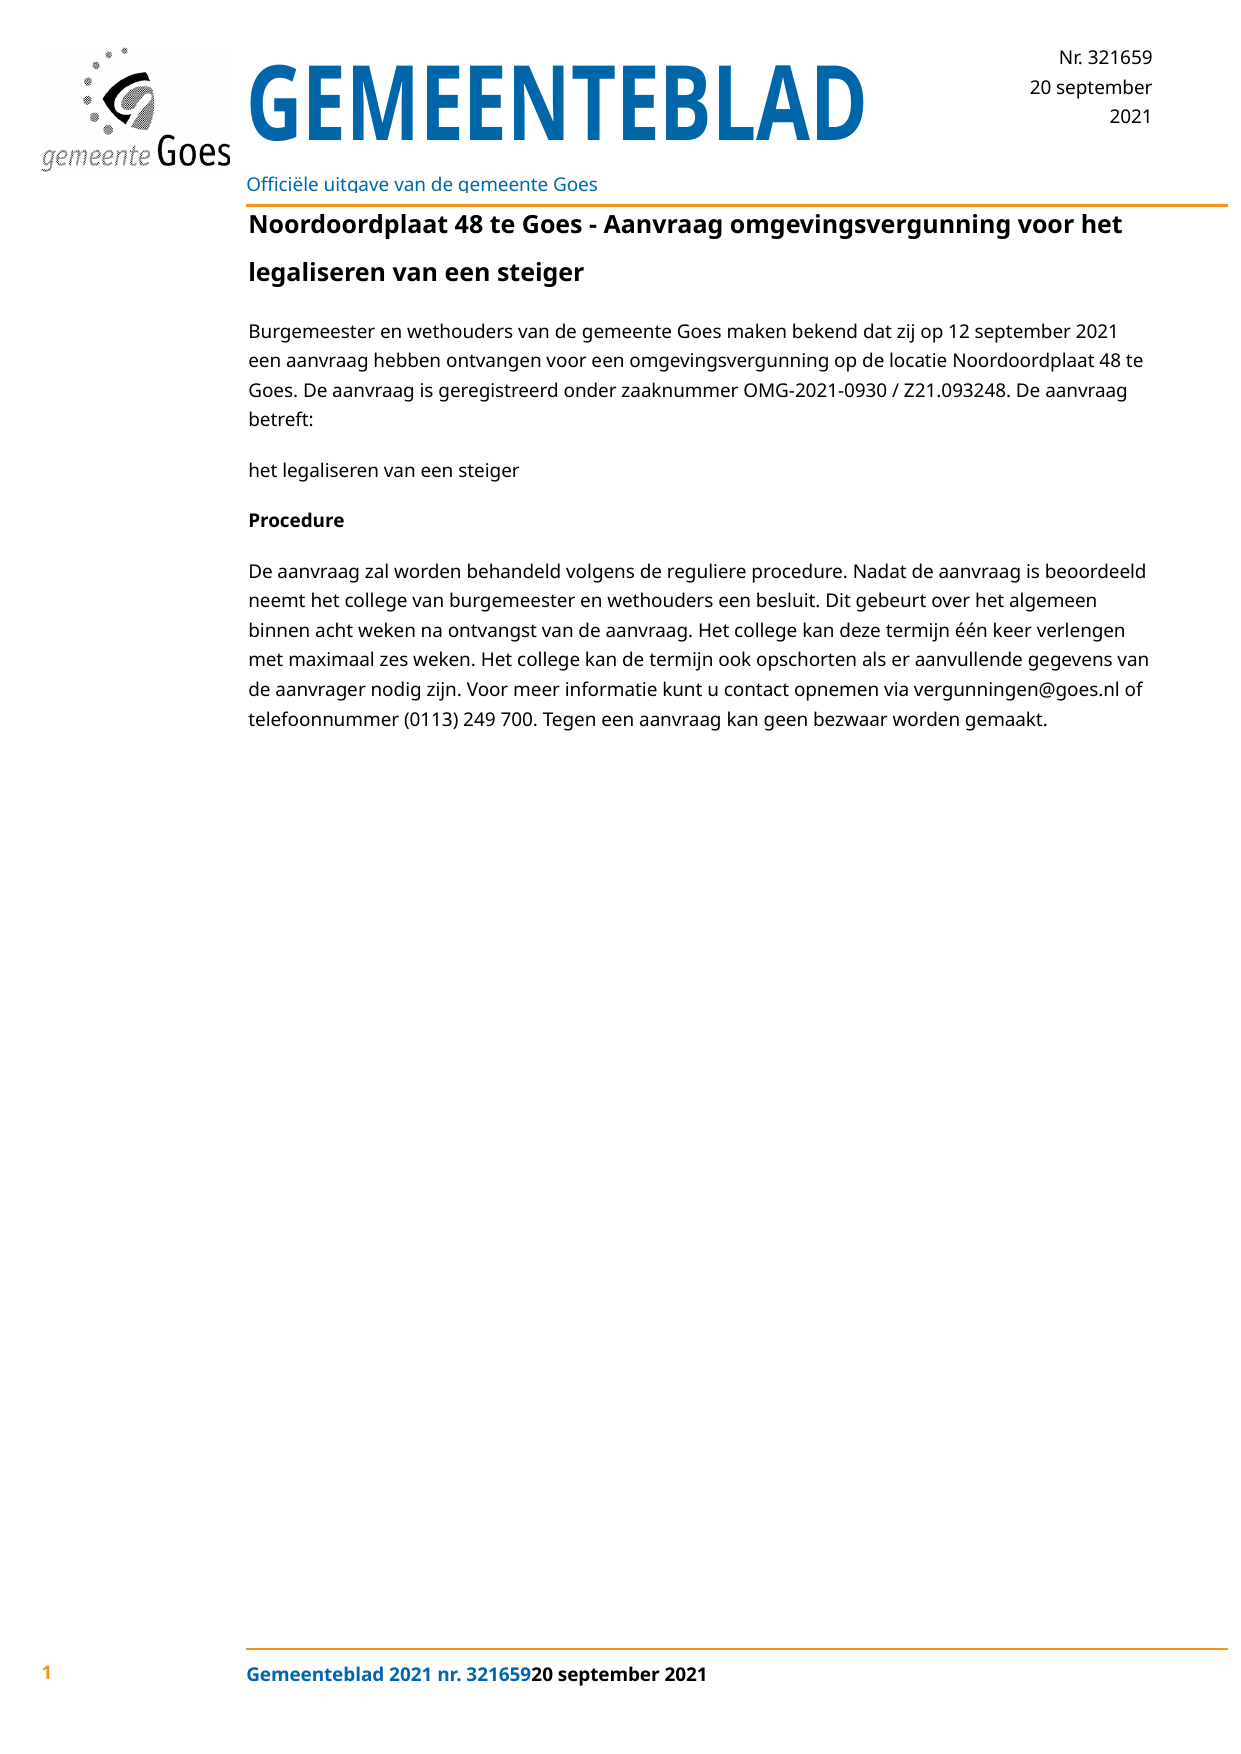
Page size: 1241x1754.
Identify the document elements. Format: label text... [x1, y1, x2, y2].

text Noordoordplaat 48 te Goes - Aanvraag omgevingsvergunning voor het legaliseren van een steiger [248, 207, 1152, 288]
text Procedure [248, 507, 1152, 533]
text het legaliseren van een steiger [248, 457, 1152, 483]
text De aanvraag zal worden behandeld volgens de reguliere procedure. Nadat de aanvraag is beoordeeld neemt het college van burgemeester en wethouders een besluit. Dit gebeurt over het algemeen binnen acht weken na ontvangst van de aanvraag. Het college kan deze termijn één keer verlengen met maximaal zes weken. Het college kan de termijn ook opschorten als er aanvullende gegevens van de aanvrager nodig zijn. Voor meer informatie kunt u contact opnemen via vergunningen@goes.nl of telefoonnummer (0113) 249 700. Tegen een aanvraag kan geen bezwaar worden gemaakt. [248, 558, 1152, 732]
text Burgemeester en wethouders van de gemeente Goes maken bekend dat zij op 12 september 2021 een aanvraag hebben ontvangen voor een omgevingsvergunning op de locatie Noordoordplaat 48 te Goes. De aanvraag is geregistreerd onder zaaknummer OMG-2021-0930 / Z21.093248. De aanvraag betreft: [248, 318, 1152, 432]
picture [41, 47, 231, 172]
